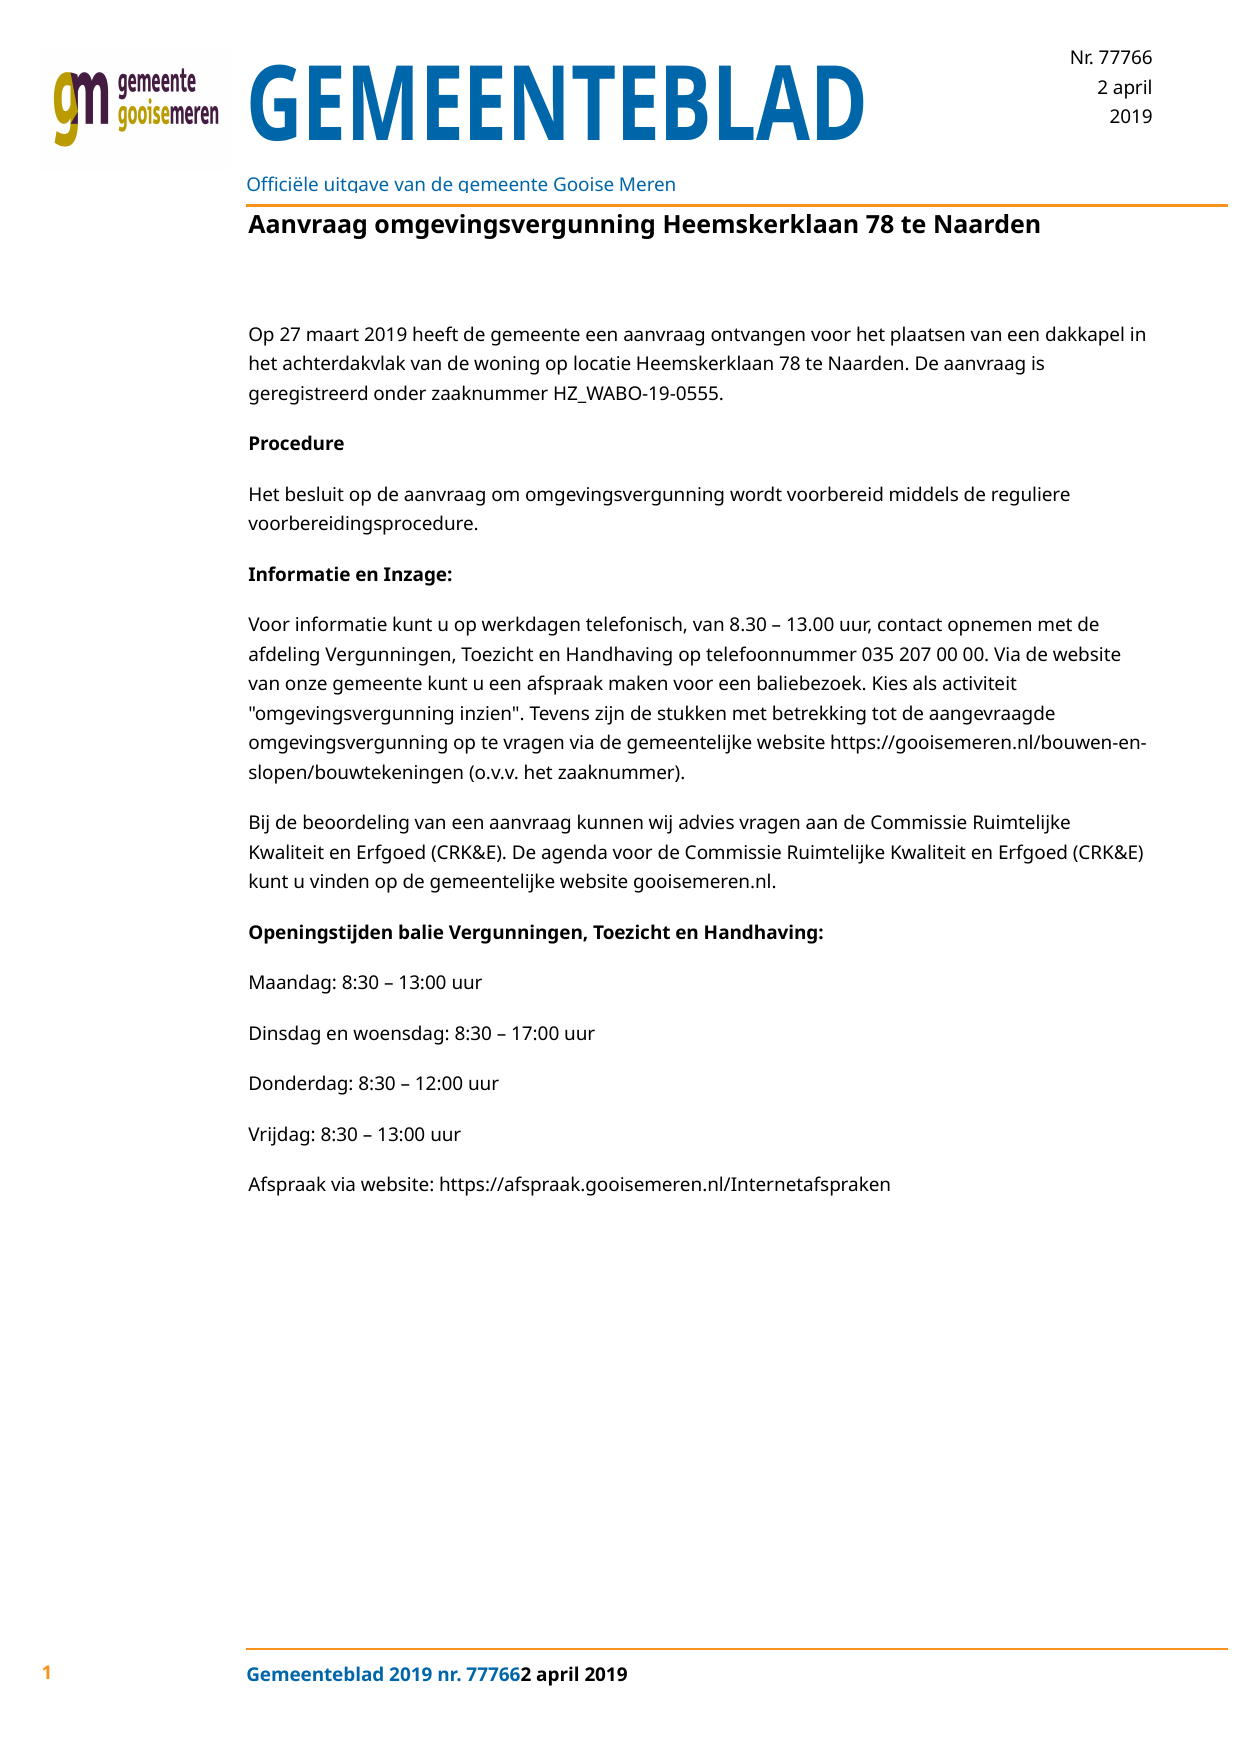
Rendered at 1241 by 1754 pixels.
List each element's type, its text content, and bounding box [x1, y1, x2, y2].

text Op 27 maart 2019 heeft de gemeente een aanvraag ontvangen voor het plaatsen van een dakkapel in het achterdakvlak van de woning op locatie Heemskerklaan 78 te Naarden. De aanvraag is geregistreerd onder zaaknummer HZ_WABO-19-0555. [248, 321, 1152, 406]
text Voor informatie kunt u op werkdagen telefonisch, van 8.30 – 13.00 uur, contact opnemen met de afdeling Vergunningen, Toezicht en Handhaving op telefoonnummer 035 207 00 00. Via de website van onze gemeente kunt u een afspraak maken voor een baliebezoek. Kies als activiteit "omgevingsvergunning inzien". Tevens zijn de stukken met betrekking tot de aangevraagde omgevingsvergunning op te vragen via de gemeentelijke website https://gooisemeren.nl/bouwen-en-slopen/bouwtekeningen (o.v.v. het zaaknummer). [248, 611, 1152, 785]
text Openingstijden balie Vergunningen, Toezicht en Handhaving: [248, 919, 1152, 945]
text Procedure [248, 430, 1152, 456]
text Bij de beoordeling van een aanvraag kunnen wij advies vragen aan de Commissie Ruimtelijke Kwaliteit en Erfgoed (CRK&E). De agenda voor de Commissie Ruimtelijke Kwaliteit en Erfgoed (CRK&E) kunt u vinden op de gemeentelijke website gooisemeren.nl. [248, 809, 1152, 894]
text Maandag: 8:30 – 13:00 uur [248, 969, 1152, 995]
text Afspraak via website: https://afspraak.gooisemeren.nl/Internetafspraken [248, 1171, 1152, 1197]
text Vrijdag: 8:30 – 13:00 uur [248, 1121, 1152, 1146]
picture [41, 47, 231, 172]
text Informatie en Inzage: [248, 561, 1152, 586]
text Het besluit op de aanvraag om omgevingsvergunning wordt voorbereid middels de reguliere voorbereidingsprocedure. [248, 481, 1152, 536]
text Dinsdag en woensdag: 8:30 – 17:00 uur [248, 1020, 1152, 1046]
text Aanvraag omgevingsvergunning Heemskerklaan 78 te Naarden [248, 207, 1152, 241]
text Donderdag: 8:30 – 12:00 uur [248, 1070, 1152, 1096]
